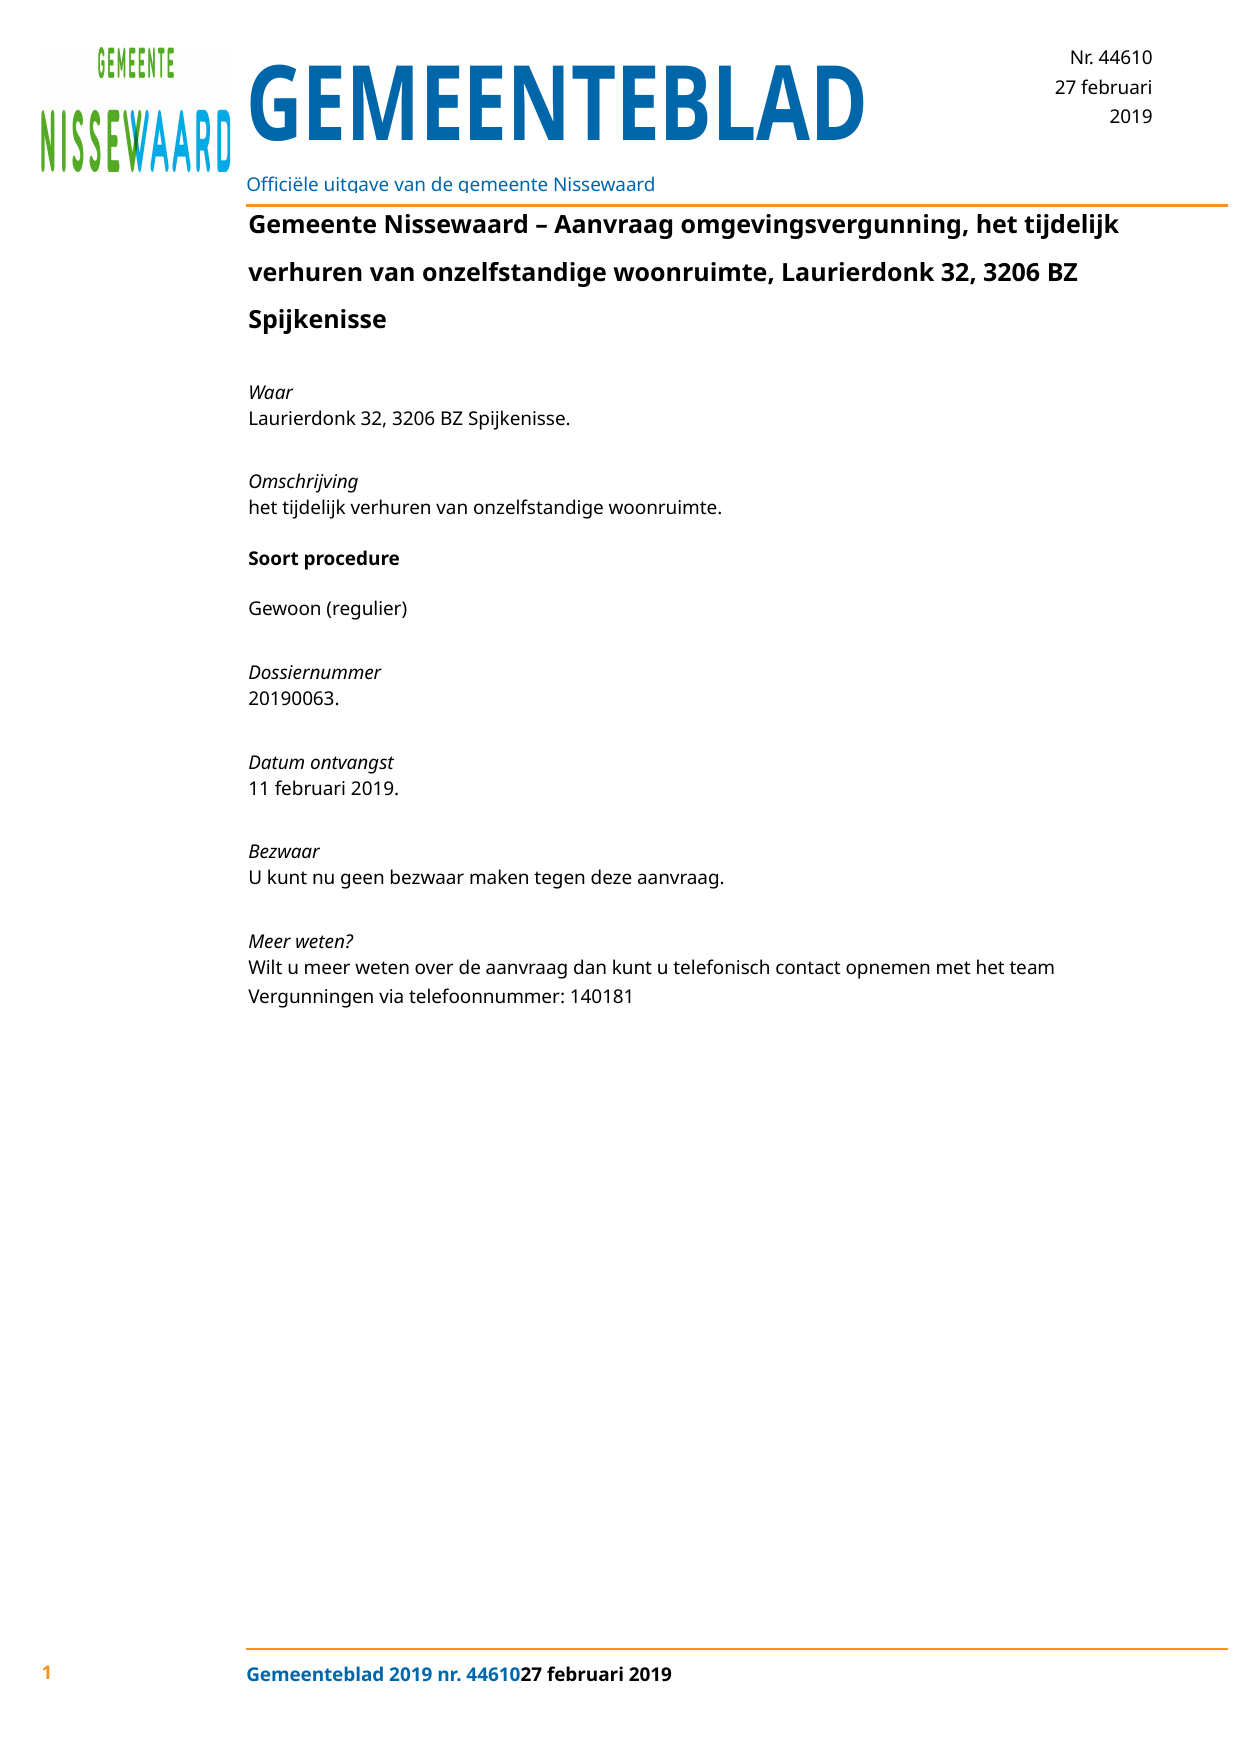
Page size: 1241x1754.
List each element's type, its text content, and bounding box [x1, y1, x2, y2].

text Soort procedure [248, 545, 1152, 571]
text Omschrijving [248, 469, 1152, 494]
text Bezwaar [248, 839, 1152, 864]
text Datum ontvangst [248, 749, 1152, 775]
text Dossiernummer [248, 659, 1152, 685]
picture [201, 122, 206, 138]
text Gemeente Nissewaard – Aanvraag omgevingsvergunning, het tijdelijk verhuren van onzelfstandige woonruimte, Laurierdonk 32, 3206 BZ Spijkenisse [248, 207, 1152, 336]
picture [154, 157, 165, 172]
text Laurierdonk 32, 3206 BZ Spijkenisse. [248, 405, 1152, 431]
picture [200, 151, 206, 172]
text Waar [248, 379, 1152, 405]
text Meer weten? [248, 928, 1152, 954]
text het tijdelijk verhuren van onzelfstandige woonruimte. [248, 494, 1152, 520]
picture [222, 122, 227, 160]
text Gewoon (regulier) [248, 595, 1152, 621]
text U kunt nu geen bezwaar maken tegen deze aanvraag. [248, 864, 1152, 890]
text Wilt u meer weten over de aanvraag dan kunt u telefonisch contact opnemen met het team Vergunningen via telefoonnummer: 140181 [248, 954, 1152, 1009]
text 20190063. [248, 685, 1152, 711]
picture [176, 157, 187, 172]
text 11 februari 2019. [248, 775, 1152, 800]
picture [41, 47, 231, 172]
